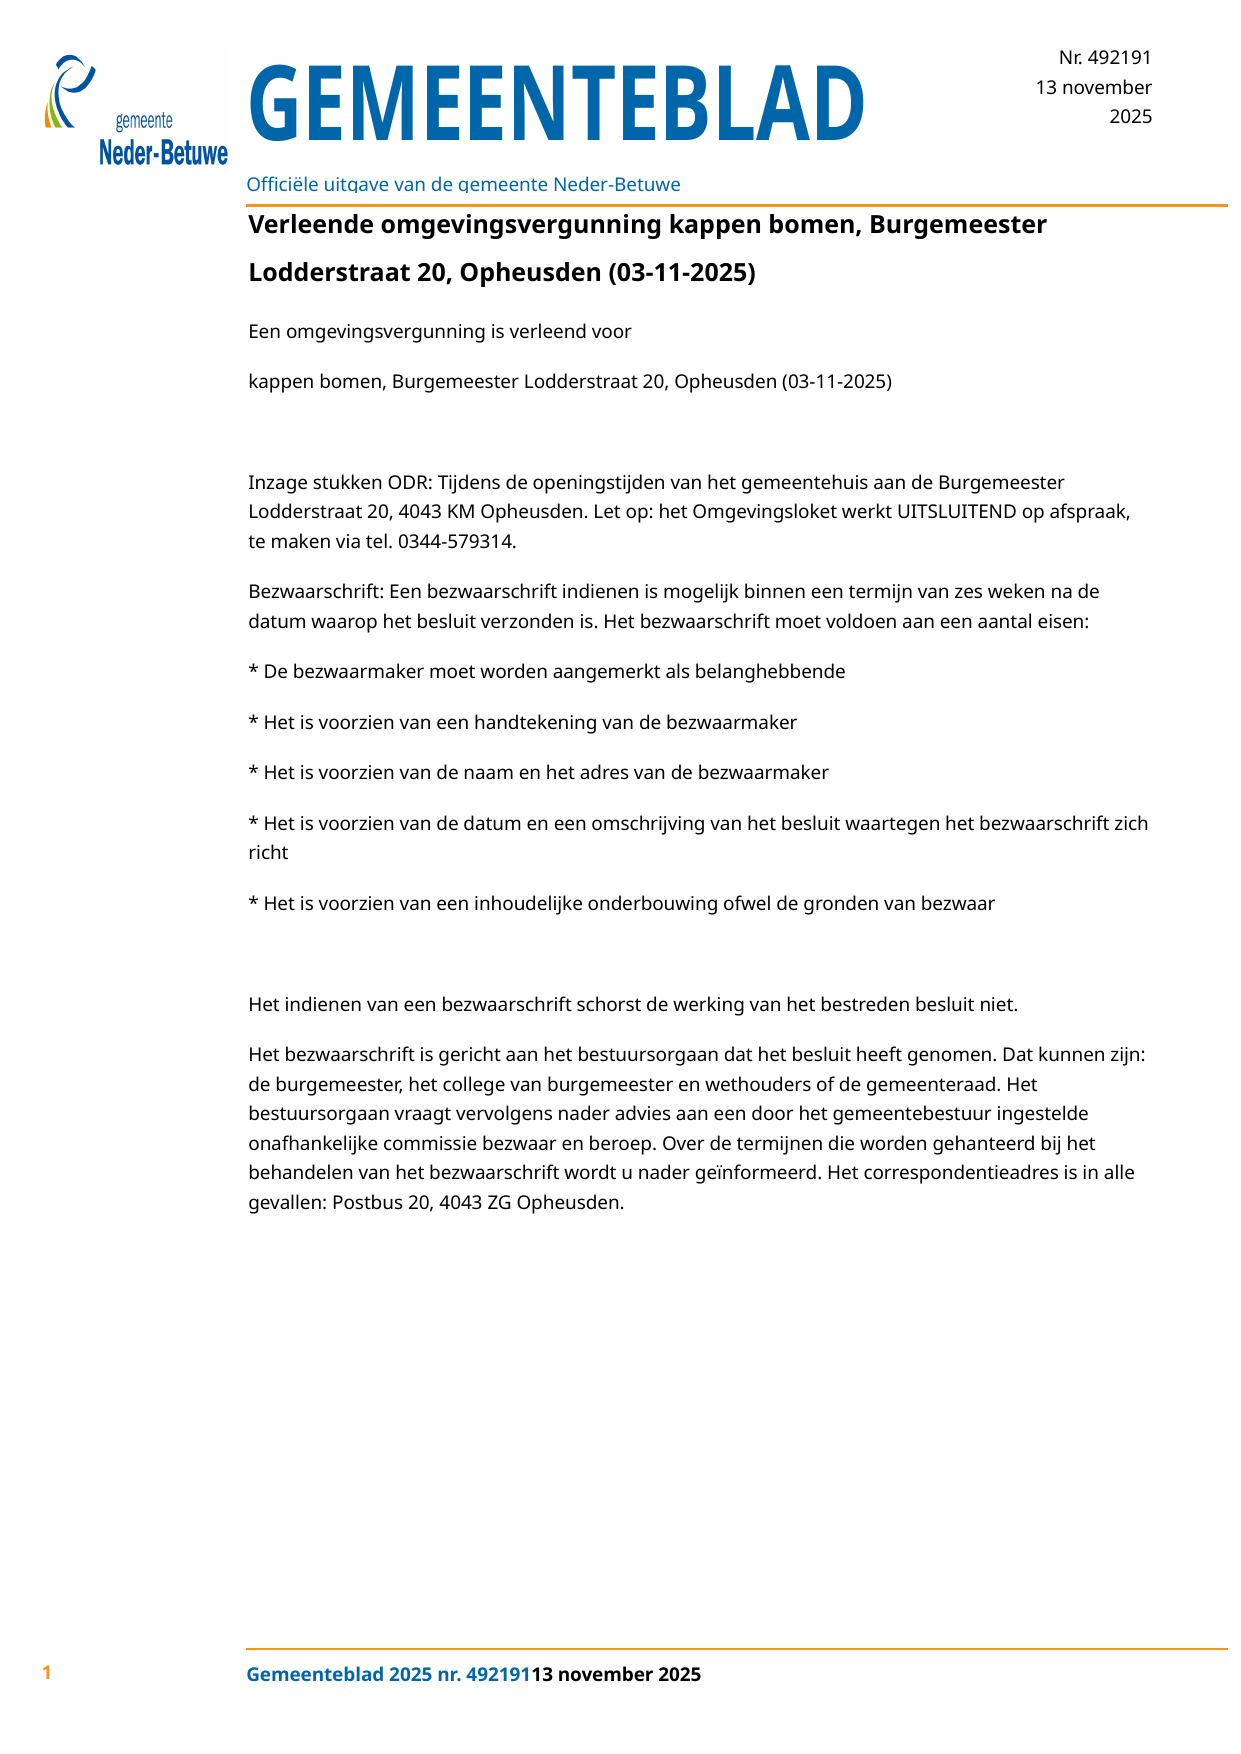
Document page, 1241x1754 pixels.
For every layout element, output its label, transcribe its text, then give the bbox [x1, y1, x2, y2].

text Het bezwaarschrift is gericht aan het bestuursorgaan dat het besluit heeft genomen. Dat kunnen zijn: de burgemeester, het college van burgemeester en wethouders of de gemeenteraad. Het bestuursorgaan vraagt vervolgens nader advies aan een door het gemeentebestuur ingestelde onafhankelijke commissie bezwaar en beroep. Over de termijnen die worden gehanteerd bij het behandelen van het bezwaarschrift wordt u nader geïnformeerd. Het correspondentieadres is in alle gevallen: Postbus 20, 4043 ZG Opheusden. [248, 1041, 1152, 1215]
text kappen bomen, Burgemeester Lodderstraat 20, Opheusden (03-11-2025) [248, 368, 1152, 394]
text * Het is voorzien van een inhoudelijke onderbouwing ofwel de gronden van bezwaar [248, 890, 1152, 916]
text * De bezwaarmaker moet worden aangemerkt als belanghebbende [248, 659, 1152, 684]
text * Het is voorzien van een handtekening van de bezwaarmaker [248, 709, 1152, 735]
text Bezwaarschrift: Een bezwaarschrift indienen is mogelijk binnen een termijn van zes weken na de datum waarop het besluit verzonden is. Het bezwaarschrift moet voldoen aan een aantal eisen: [248, 579, 1152, 634]
text Inzage stukken ODR: Tijdens de openingstijden van het gemeentehuis aan de Burgemeester Lodderstraat 20, 4043 KM Opheusden. Let op: het Omgevingsloket werkt UITSLUITEND op afspraak, te maken via tel. 0344-579314. [248, 469, 1152, 554]
text Het indienen van een bezwaarschrift schorst de werking van het bestreden besluit niet. [248, 991, 1152, 1017]
text Een omgevingsvergunning is verleend voor [248, 318, 1152, 344]
text * Het is voorzien van de datum en een omschrijving van het besluit waartegen het bezwaarschrift zich richt [248, 810, 1152, 865]
text Verleende omgevingsvergunning kappen bomen, Burgemeester Lodderstraat 20, Opheusden (03-11-2025) [248, 207, 1152, 288]
text * Het is voorzien van de naam en het adres van de bezwaarmaker [248, 759, 1152, 785]
picture [41, 47, 231, 172]
